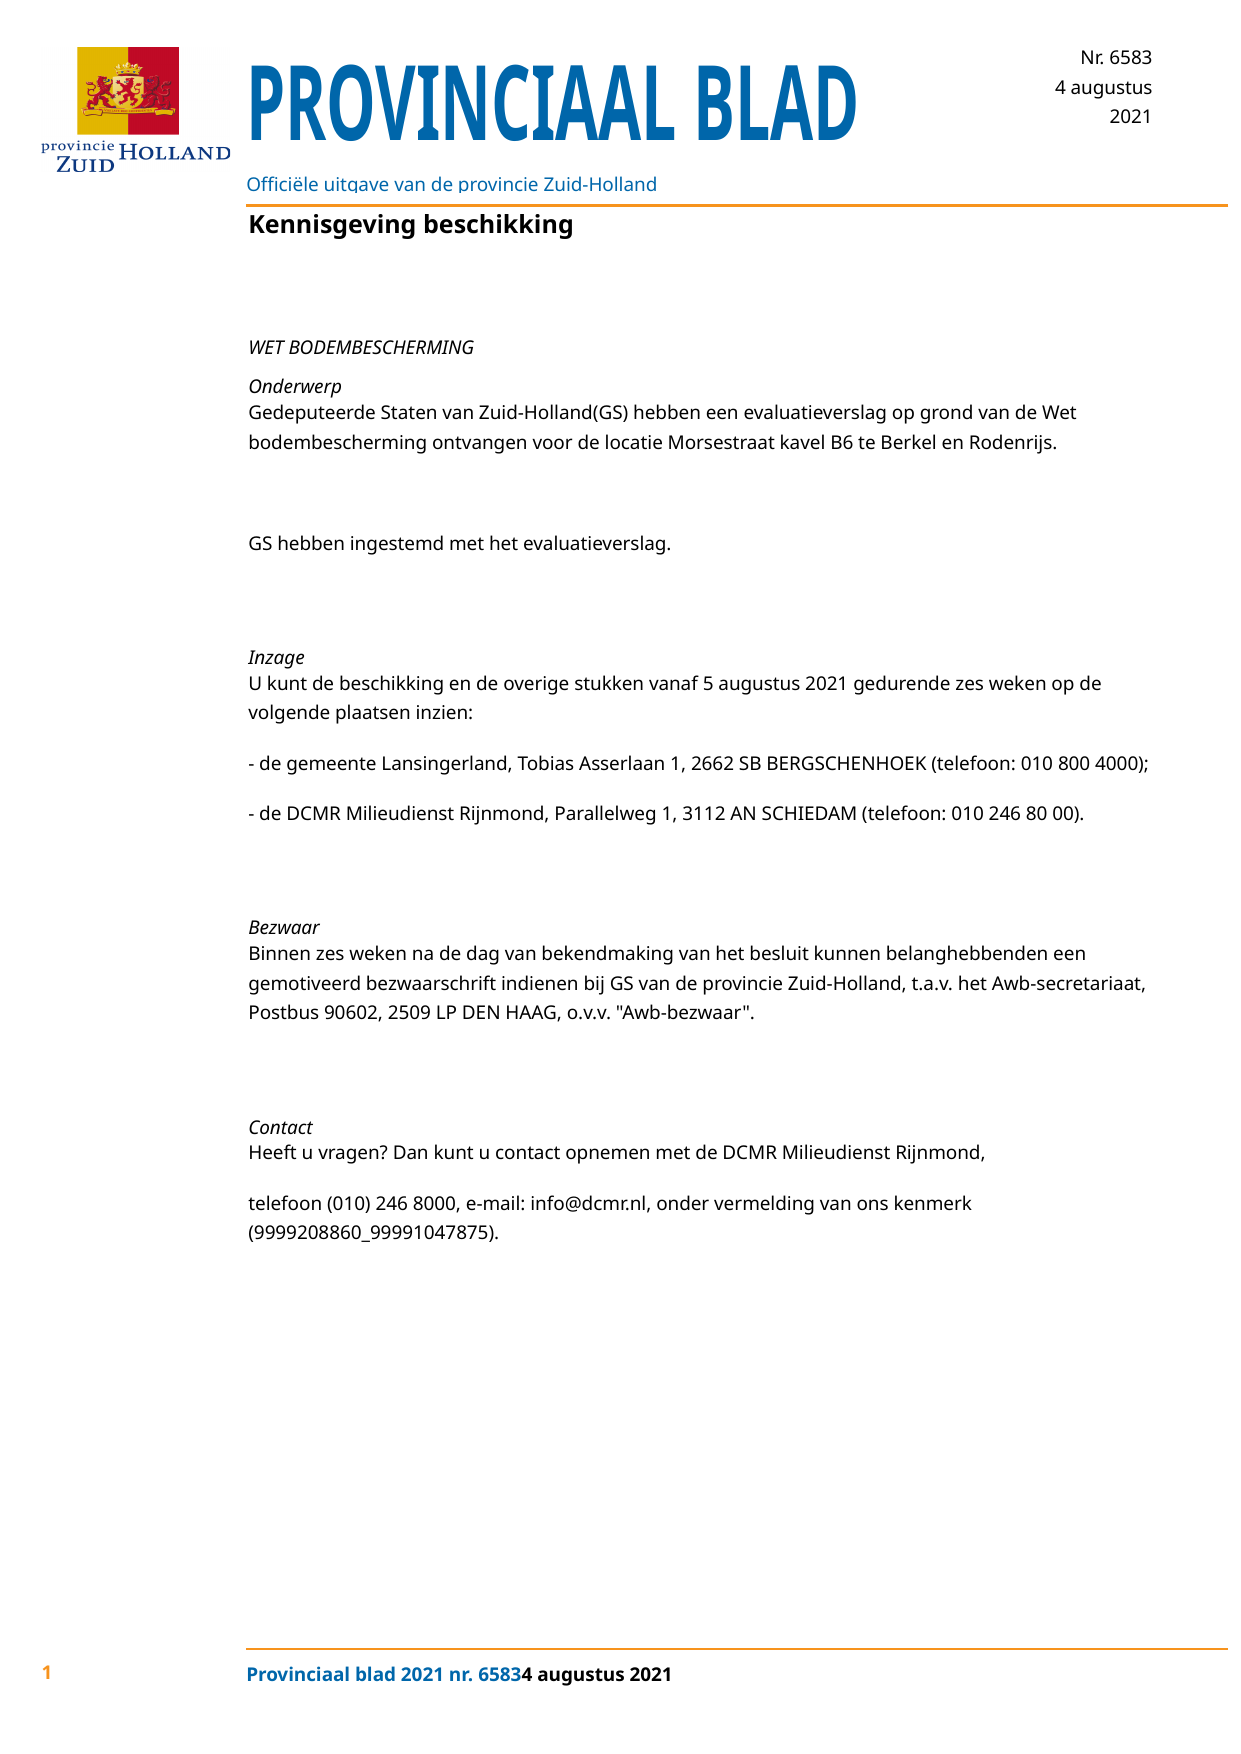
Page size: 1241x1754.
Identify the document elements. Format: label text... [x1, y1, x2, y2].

text - de DCMR Milieudienst Rijnmond, Parallelweg 1, 3112 AN SCHIEDAM (telefoon: 010 246 80 00). [248, 800, 1152, 826]
text Gedeputeerde Staten van Zuid-Holland(GS) hebben een evaluatieverslag op grond van de Wet bodembescherming ontvangen voor de locatie Morsestraat kavel B6 te Berkel en Rodenrijs. [248, 399, 1152, 454]
text Onderwerp [248, 373, 1152, 399]
text Kennisgeving beschikking [248, 207, 1152, 241]
text GS hebben ingestemd met het evaluatieverslag. [248, 530, 1152, 555]
picture [41, 47, 231, 172]
text Heeft u vragen? Dan kunt u contact opnemen met de DCMR Milieudienst Rijnmond, [248, 1139, 1152, 1165]
text U kunt de beschikking en de overige stukken vanaf 5 augustus 2021 gedurende zes weken op de volgende plaatsen inzien: [248, 670, 1152, 725]
text WET BODEMBESCHERMING [248, 334, 1152, 360]
text - de gemeente Lansingerland, Tobias Asserlaan 1, 2662 SB BERGSCHENHOEK (telefoon: 010 800 4000); [248, 750, 1152, 776]
text Bezwaar [248, 914, 1152, 940]
text Contact [248, 1114, 1152, 1139]
text Binnen zes weken na de dag van bekendmaking van het besluit kunnen belanghebbenden een gemotiveerd bezwaarschrift indienen bij GS van de provincie Zuid-Holland, t.a.v. het Awb-secretariaat, Postbus 90602, 2509 LP DEN HAAG, o.v.v. "Awb-bezwaar". [248, 940, 1152, 1025]
text Inzage [248, 644, 1152, 670]
text telefoon (010) 246 8000, e-mail: info@dcmr.nl, onder vermelding van ons kenmerk (9999208860_99991047875). [248, 1190, 1152, 1245]
